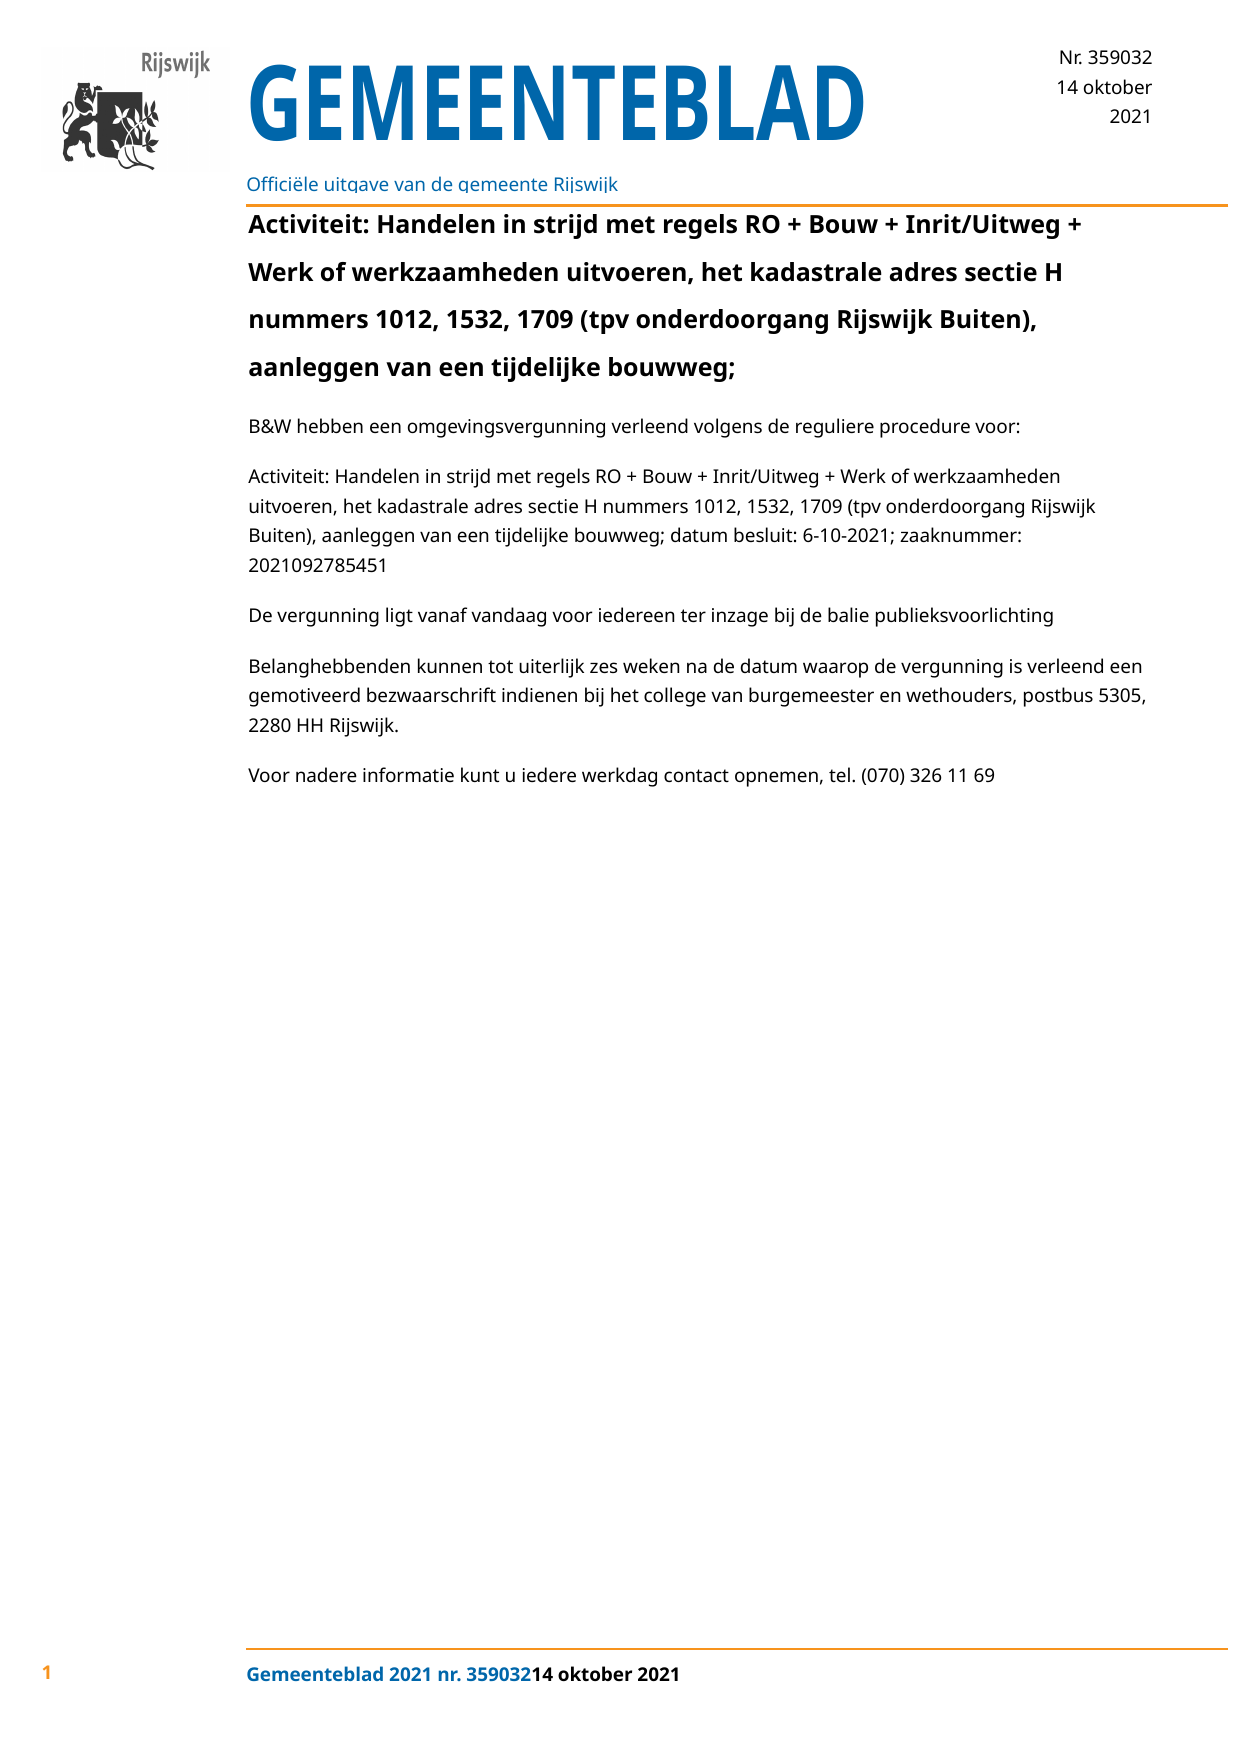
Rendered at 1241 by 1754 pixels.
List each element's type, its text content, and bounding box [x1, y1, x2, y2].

text Activiteit: Handelen in strijd met regels RO + Bouw + Inrit/Uitweg + Werk of werkzaamheden uitvoeren, het kadastrale adres sectie H nummers 1012, 1532, 1709 (tpv onderdoorgang Rijswijk Buiten), aanleggen van een tijdelijke bouwweg; datum besluit: 6-10-2021; zaaknummer: 2021092785451 [248, 463, 1152, 578]
picture [41, 47, 231, 172]
text Belanghebbenden kunnen tot uiterlijk zes weken na de datum waarop de vergunning is verleend een gemotiveerd bezwaarschrift indienen bij het college van burgemeester en wethouders, postbus 5305, 2280 HH Rijswijk. [248, 653, 1152, 738]
text Activiteit: Handelen in strijd met regels RO + Bouw + Inrit/Uitweg + Werk of werkzaamheden uitvoeren, het kadastrale adres sectie H nummers 1012, 1532, 1709 (tpv onderdoorgang Rijswijk Buiten), aanleggen van een tijdelijke bouwweg; [248, 207, 1152, 384]
text Voor nadere informatie kunt u iedere werkdag contact opnemen, tel. (070) 326 11 69 [248, 763, 1152, 788]
text B&W hebben een omgevingsvergunning verleend volgens de reguliere procedure voor: [248, 413, 1152, 439]
text De vergunning ligt vanaf vandaag voor iedereen ter inzage bij de balie publieksvoorlichting [248, 603, 1152, 628]
